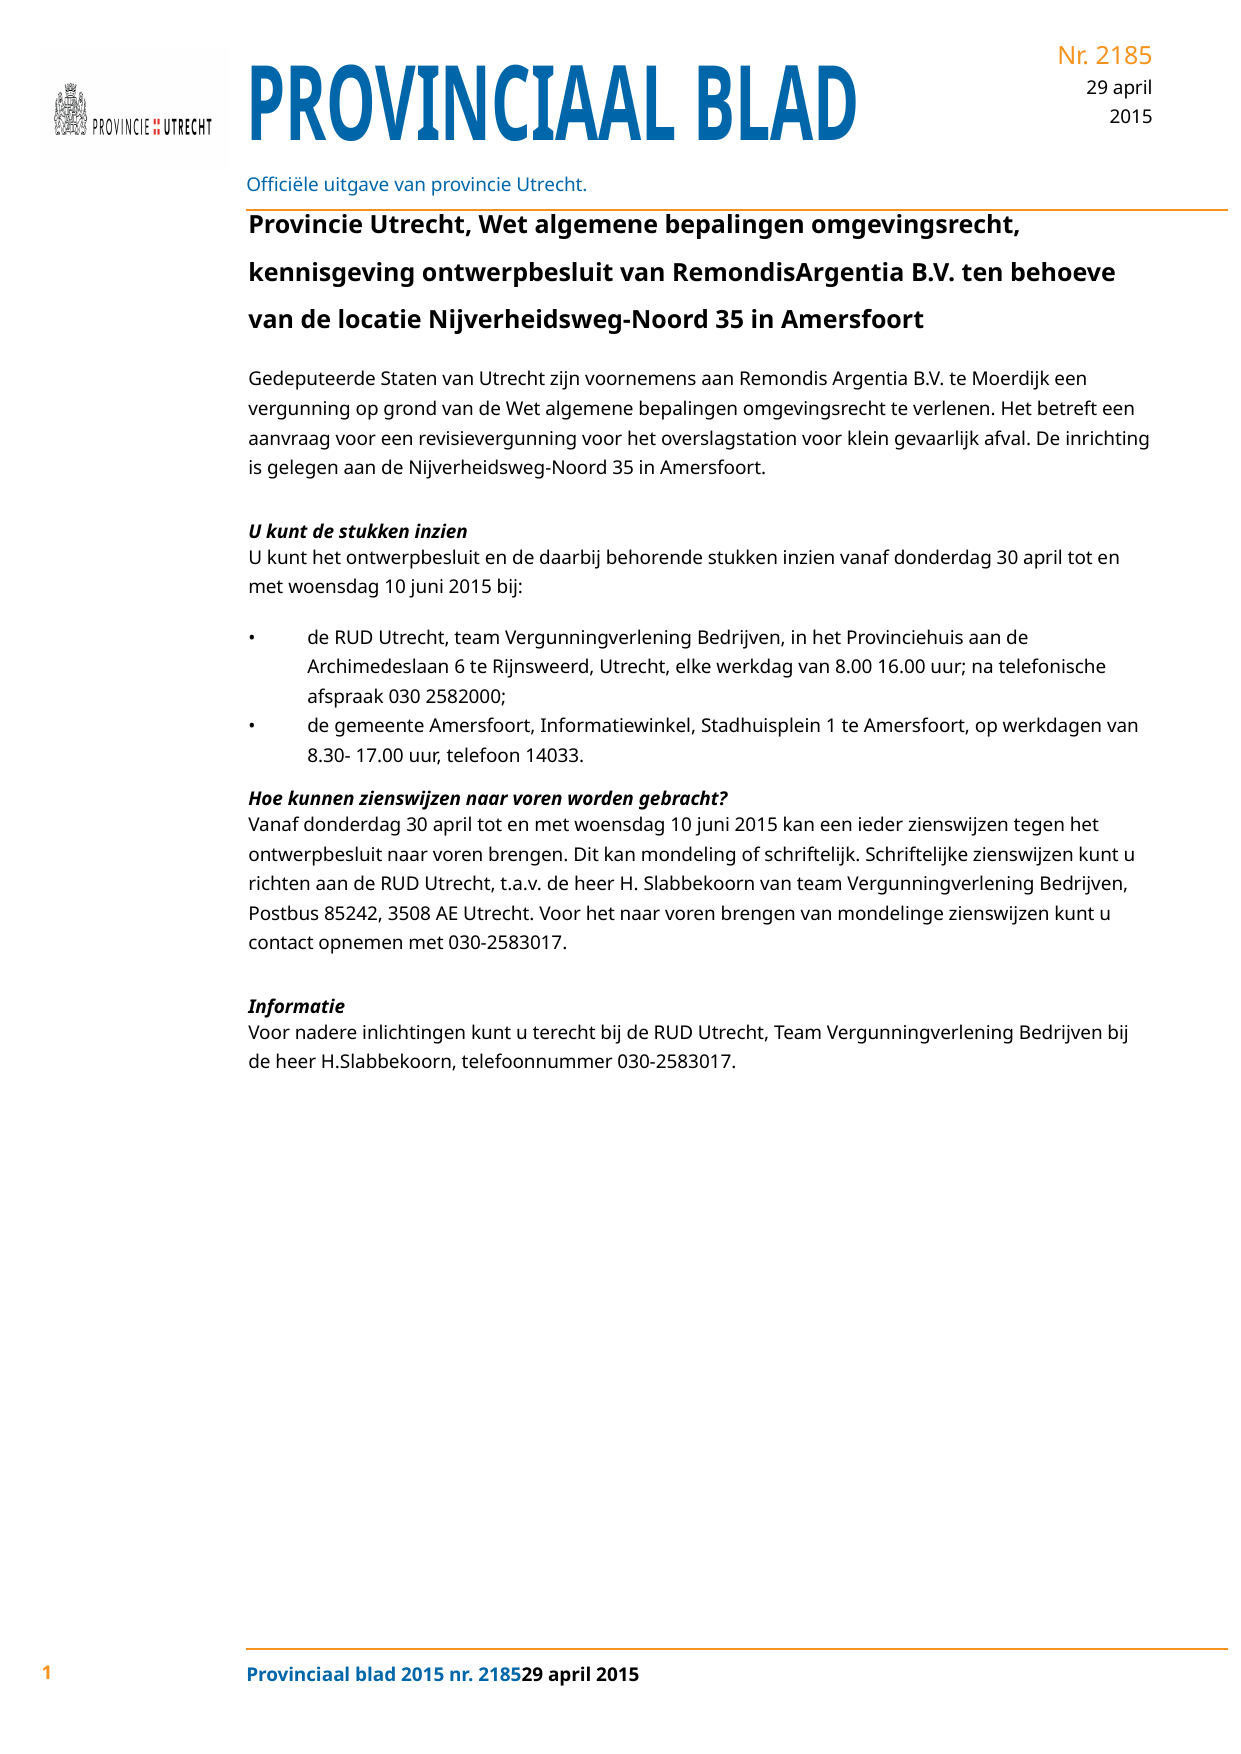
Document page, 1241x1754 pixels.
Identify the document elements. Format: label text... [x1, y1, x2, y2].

picture [41, 47, 231, 172]
text U kunt de stukken inzien [248, 518, 1152, 544]
text Provincie Utrecht, Wet algemene bepalingen omgevingsrecht, kennisgeving ontwerpbesluit van RemondisArgentia B.V. ten behoeve van de locatie Nijverheidsweg-Noord 35 in Amersfoort [248, 211, 1152, 336]
list de RUD Utrecht, team Vergunningverlening Bedrijven, in het Provinciehuis aan de Archimedeslaan 6 te Rijnsweerd, Utrecht, elke werkdag van 8.00 16.00 uur; na telefonische afspraak 030 2582000; [248, 624, 1152, 709]
text Informatie [248, 993, 1152, 1019]
text Voor nadere inlichtingen kunt u terecht bij de RUD Utrecht, Team Vergunningverlening Bedrijven bij de heer H.Slabbekoorn, telefoonnummer 030-2583017. [248, 1019, 1152, 1074]
text Hoe kunnen zienswijzen naar voren worden gebracht? [248, 785, 1152, 811]
list de gemeente Amersfoort, Informatiewinkel, Stadhuisplein 1 te Amersfoort, op werkdagen van 8.30- 17.00 uur, telefoon 14033. [248, 713, 1152, 768]
text Gedeputeerde Staten van Utrecht zijn voornemens aan Remondis Argentia B.V. te Moerdijk een vergunning op grond van de Wet algemene bepalingen omgevingsrecht te verlenen. Het betreft een aanvraag voor een revisievergunning voor het overslagstation voor klein gevaarlijk afval. De inrichting is gelegen aan de Nijverheidsweg-Noord 35 in Amersfoort. [248, 366, 1152, 480]
text U kunt het ontwerpbesluit en de daarbij behorende stukken inzien vanaf donderdag 30 april tot en met woensdag 10 juni 2015 bij: [248, 544, 1152, 599]
text Vanaf donderdag 30 april tot en met woensdag 10 juni 2015 kan een ieder zienswijzen tegen het ontwerpbesluit naar voren brengen. Dit kan mondeling of schriftelijk. Schriftelijke zienswijzen kunt u richten aan de RUD Utrecht, t.a.v. de heer H. Slabbekoorn van team Vergunningverlening Bedrijven, Postbus 85242, 3508 AE Utrecht. Voor het naar voren brengen van mondelinge zienswijzen kunt u contact opnemen met 030-2583017. [248, 811, 1152, 955]
